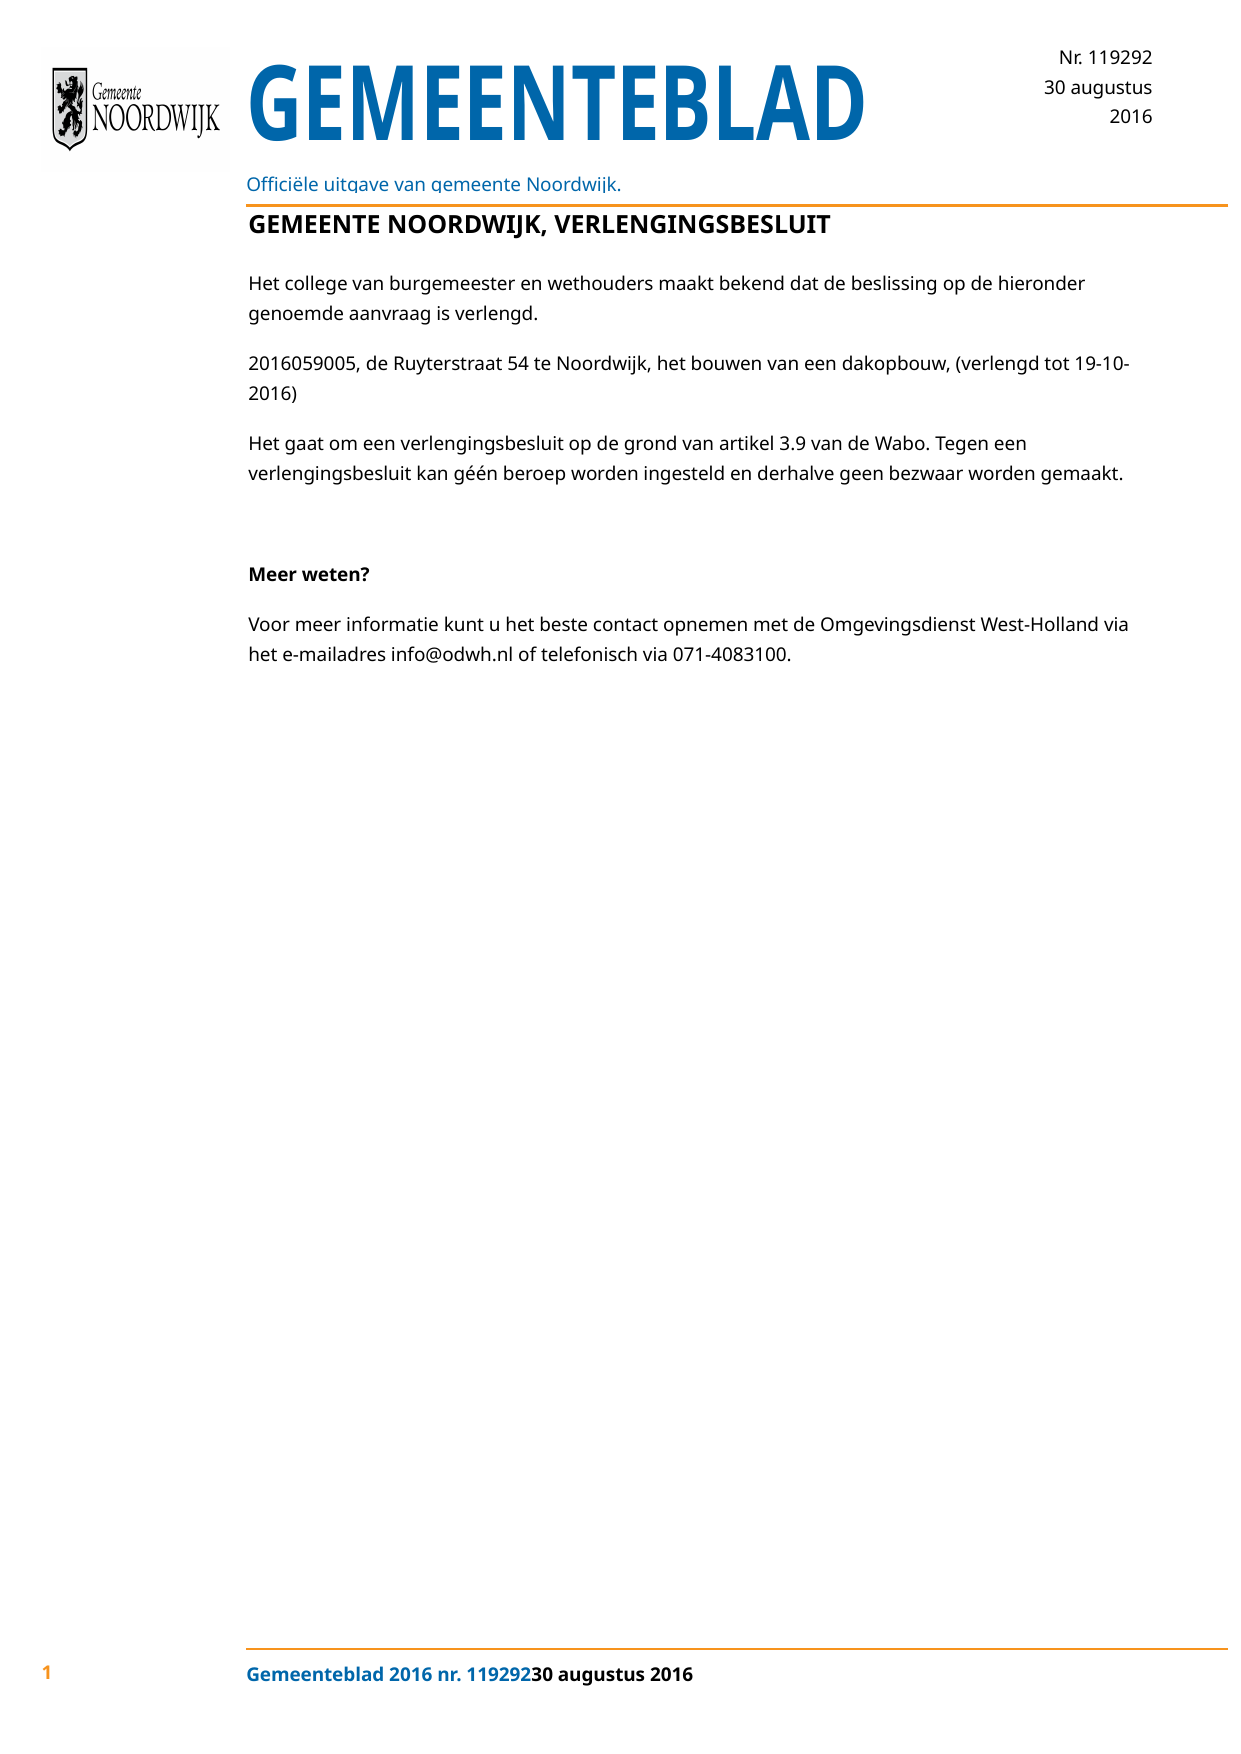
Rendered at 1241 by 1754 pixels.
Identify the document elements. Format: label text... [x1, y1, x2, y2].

text Het college van burgemeester en wethouders maakt bekend dat de beslissing op de hieronder genoemde aanvraag is verlengd. [248, 270, 1152, 326]
text Meer weten? [248, 561, 1152, 586]
picture [41, 47, 231, 172]
text Het gaat om een verlengingsbesluit op de grond van artikel 3.9 van de Wabo. Tegen een verlengingsbesluit kan géén beroep worden ingesteld en derhalve geen bezwaar worden gemaakt. [248, 430, 1152, 486]
text Voor meer informatie kunt u het beste contact opnemen met de Omgevingsdienst West-Holland via het e-mailadres info@odwh.nl of telefonisch via 071-4083100. [248, 611, 1152, 666]
text 2016059005, de Ruyterstraat 54 te Noordwijk, het bouwen van een dakopbouw, (verlengd tot 19-10-2016) [248, 350, 1152, 406]
text GEMEENTE NOORDWIJK, VERLENGINGSBESLUIT [248, 207, 1152, 241]
